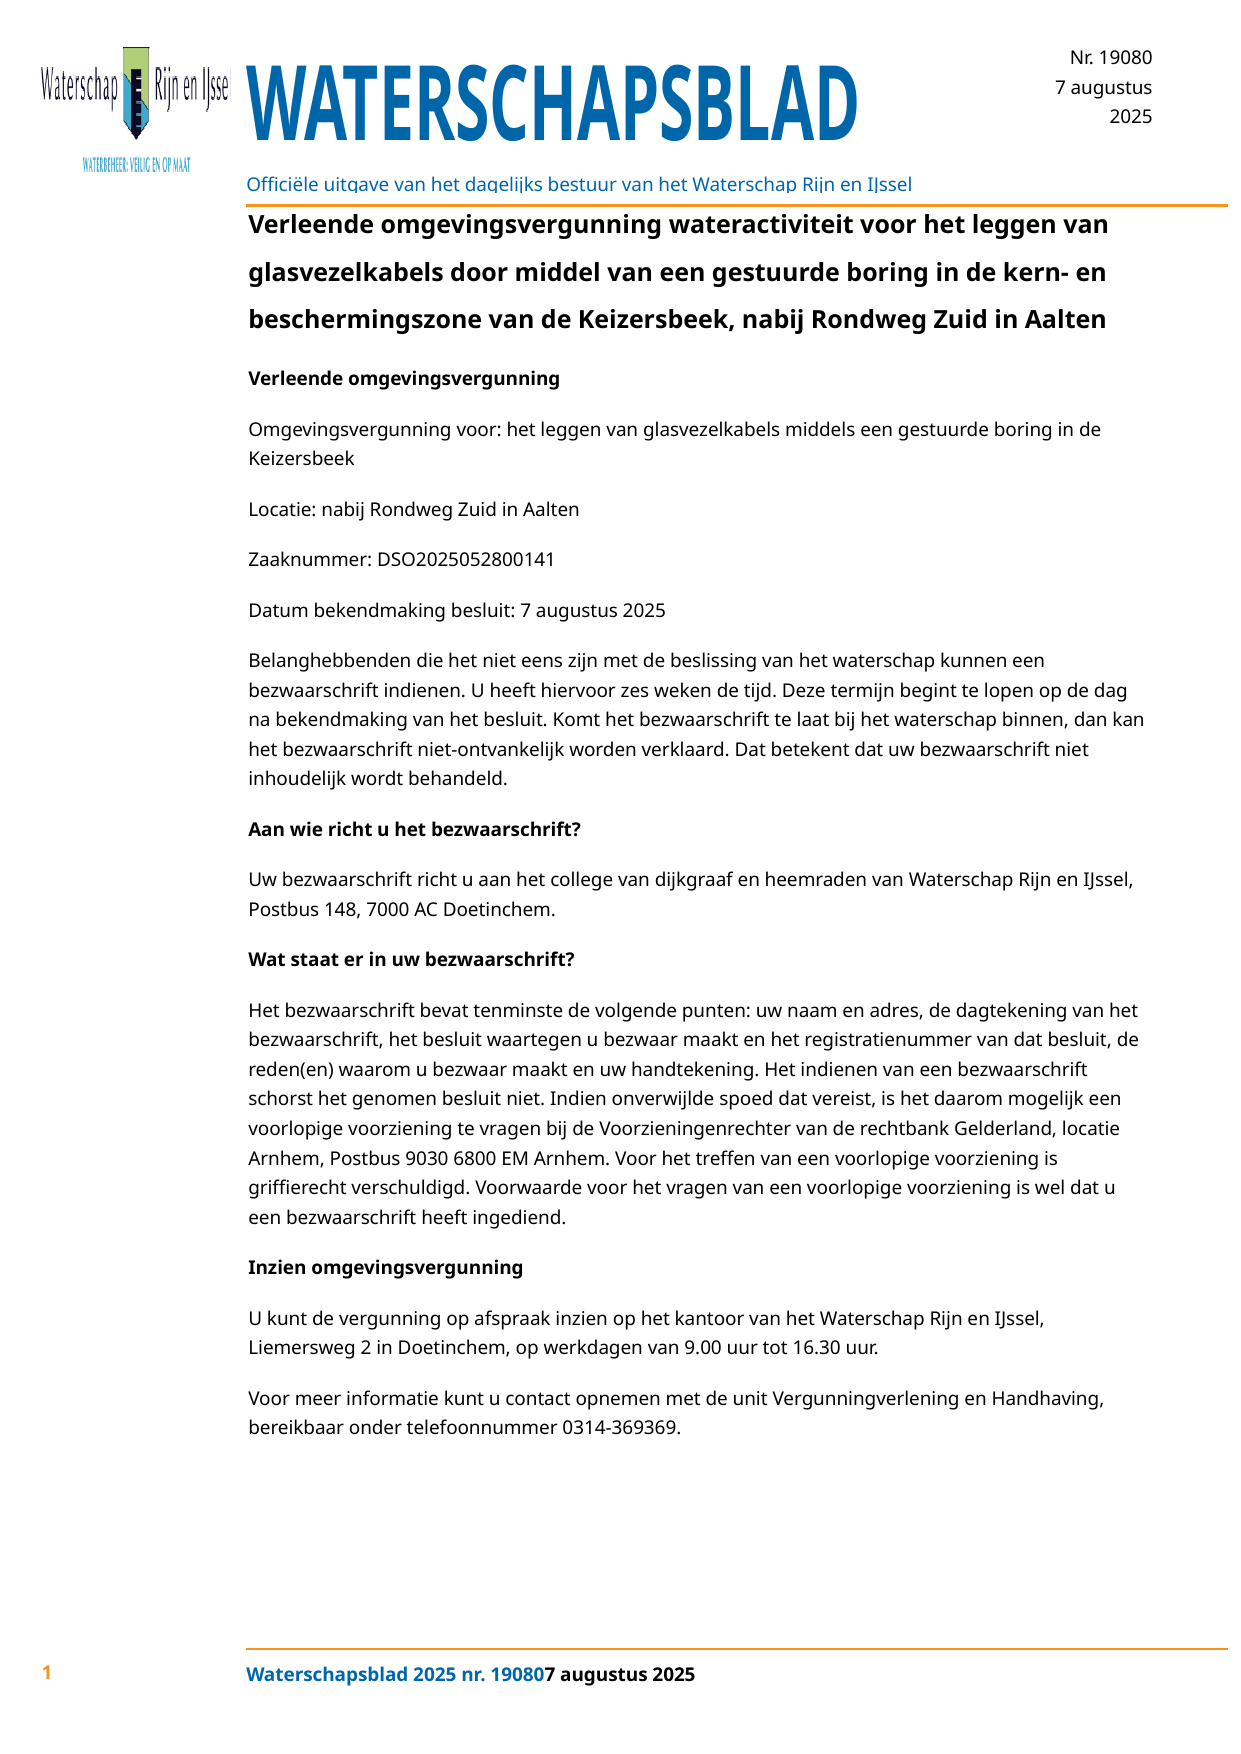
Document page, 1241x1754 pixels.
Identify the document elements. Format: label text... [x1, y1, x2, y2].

text Wat staat er in uw bezwaarschrift? [248, 946, 1152, 972]
text Het bezwaarschrift bevat tenminste de volgende punten: uw naam en adres, de dagtekening van het bezwaarschrift, het besluit waartegen u bezwaar maakt en het registratienummer van dat besluit, de reden(en) waarom u bezwaar maakt en uw handtekening. Het indienen van een bezwaarschrift schorst het genomen besluit niet. Indien onverwijlde spoed dat vereist, is het daarom mogelijk een voorlopige voorziening te vragen bij de Voorzieningenrechter van de rechtbank Gelderland, locatie Arnhem, Postbus 9030 6800 EM Arnhem. Voor het treffen van een voorlopige voorziening is griffierecht verschuldigd. Voorwaarde voor het vragen van een voorlopige voorziening is wel dat u een bezwaarschrift heeft ingediend. [248, 997, 1152, 1229]
picture [41, 47, 231, 172]
text U kunt de vergunning op afspraak inzien op het kantoor van het Waterschap Rijn en IJssel, Liemersweg 2 in Doetinchem, op werkdagen van 9.00 uur tot 16.30 uur. [248, 1305, 1152, 1360]
text Verleende omgevingsvergunning [248, 366, 1152, 391]
text Omgevingsvergunning voor: het leggen van glasvezelkabels middels een gestuurde boring in de Keizersbeek [248, 416, 1152, 471]
text Voor meer informatie kunt u contact opnemen met de unit Vergunningverlening en Handhaving, bereikbaar onder telefoonnummer 0314-369369. [248, 1385, 1152, 1440]
text Locatie: nabij Rondweg Zuid in Aalten [248, 496, 1152, 522]
text Verleende omgevingsvergunning wateractiviteit voor het leggen van glasvezelkabels door middel van een gestuurde boring in de kern- en beschermingszone van de Keizersbeek, nabij Rondweg Zuid in Aalten [248, 207, 1152, 336]
text Zaaknummer: DSO2025052800141 [248, 546, 1152, 572]
text Datum bekendmaking besluit: 7 augustus 2025 [248, 597, 1152, 622]
text Aan wie richt u het bezwaarschrift? [248, 816, 1152, 842]
text Inzien omgevingsvergunning [248, 1254, 1152, 1280]
text Belanghebbenden die het niet eens zijn met de beslissing van het waterschap kunnen een bezwaarschrift indienen. U heeft hiervoor zes weken de tijd. Deze termijn begint te lopen op de dag na bekendmaking van het besluit. Komt het bezwaarschrift te laat bij het waterschap binnen, dan kan het bezwaarschrift niet-ontvankelijk worden verklaard. Dat betekent dat uw bezwaarschrift niet inhoudelijk wordt behandeld. [248, 647, 1152, 791]
text Uw bezwaarschrift richt u aan het college van dijkgraaf en heemraden van Waterschap Rijn en IJssel, Postbus 148, 7000 AC Doetinchem. [248, 866, 1152, 922]
